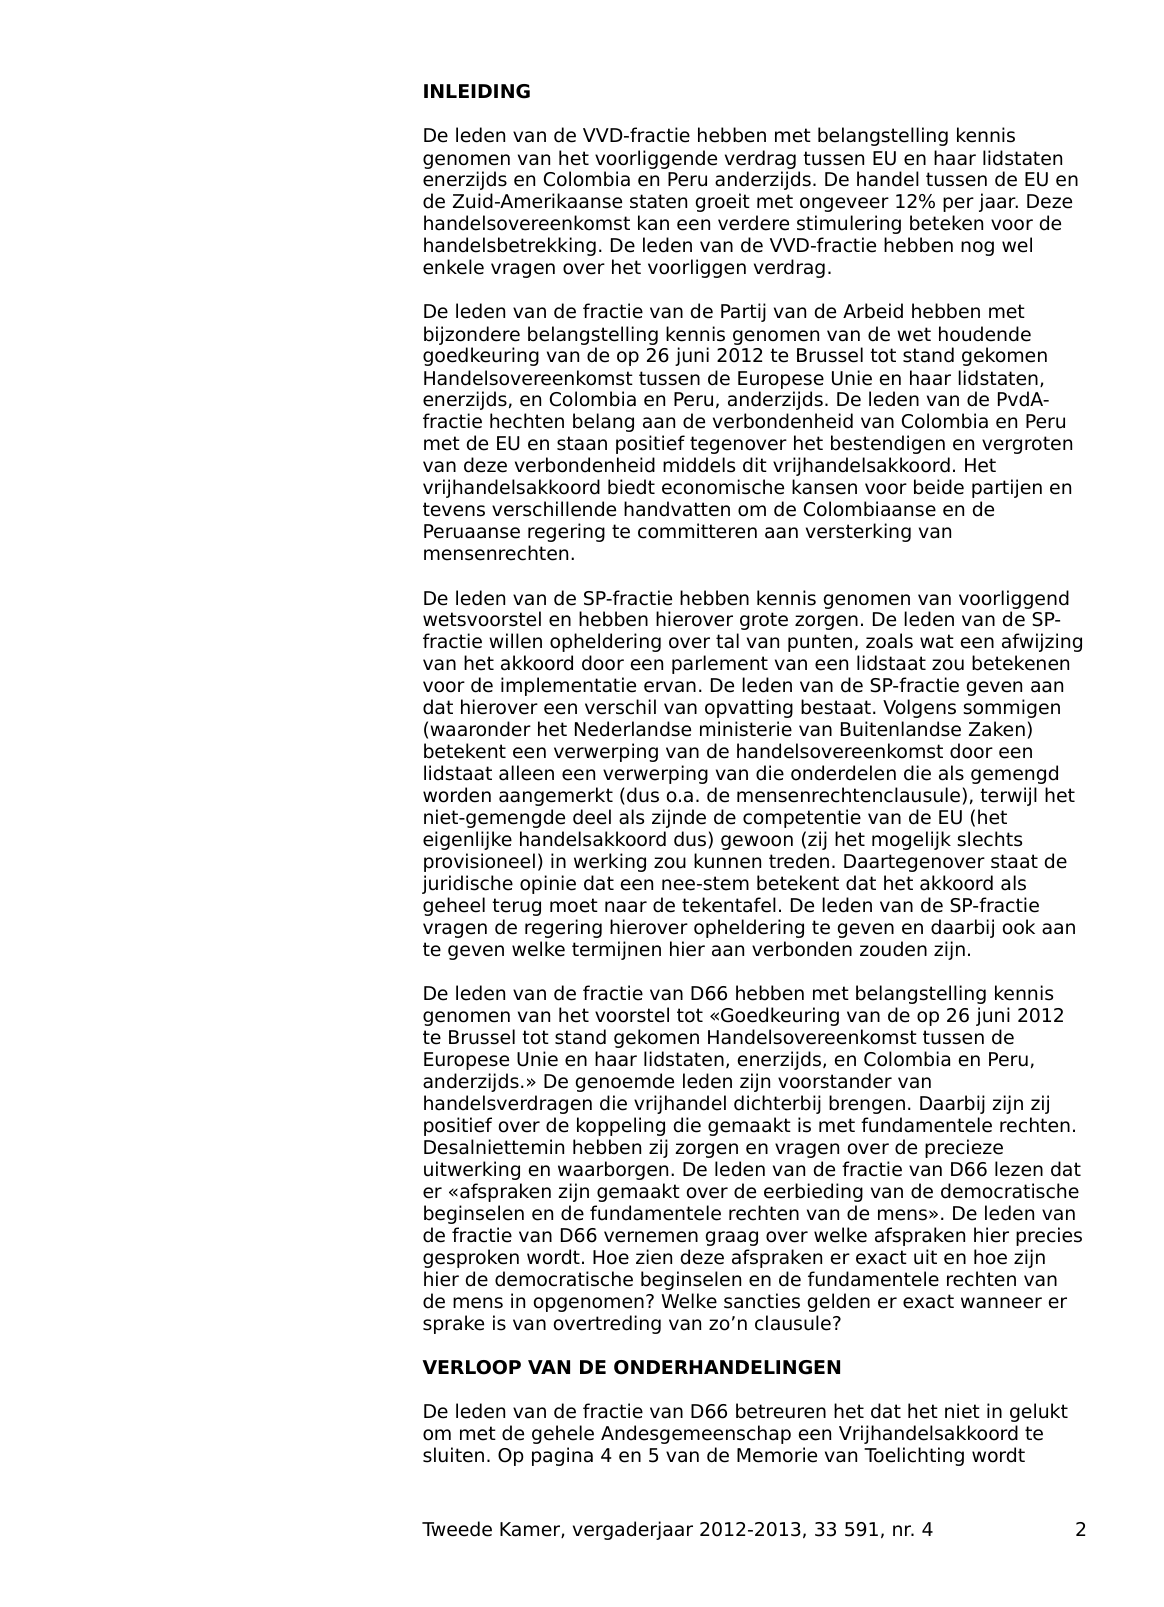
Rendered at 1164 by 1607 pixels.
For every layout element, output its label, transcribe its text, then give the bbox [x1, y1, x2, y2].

text De leden van de fractie van D66 betreuren het dat het niet in gelukt om met de gehele Andesgemeenschap een Vrijhandelsakkoord te sluiten. Op pagina 4 en 5 van de Memorie van Toelichting wordt [422, 1401, 1087, 1467]
subtitle INLEIDING [422, 81, 1087, 103]
text De leden van de SP-fractie hebben kennis genomen van voorliggend wetsvoorstel en hebben hierover grote zorgen. De leden van de SP-fractie willen opheldering over tal van punten, zoals wat een afwijzing van het akkoord door een parlement van een lidstaat zou betekenen voor de implementatie ervan. De leden van de SP-fractie geven aan dat hierover een verschil van opvatting bestaat. Volgens sommigen (waaronder het Nederlandse ministerie van Buitenlandse Zaken) betekent een verwerping van de handelsovereenkomst door een lidstaat alleen een verwerping van die onderdelen die als gemengd worden aangemerkt (dus o.a. de mensenrechtenclausule), terwijl het niet-gemengde deel als zijnde de competentie van de EU (het eigenlijke handelsakkoord dus) gewoon (zij het mogelijk slechts provisioneel) in werking zou kunnen treden. Daartegenover staat de juridische opinie dat een nee-stem betekent dat het akkoord als geheel terug moet naar de tekentafel. De leden van de SP-fractie vragen de regering hierover opheldering te geven en daarbij ook aan te geven welke termijnen hier aan verbonden zouden zijn. [422, 587, 1087, 961]
text De leden van de VVD-fractie hebben met belangstelling kennis genomen van het voorliggende verdrag tussen EU en haar lidstaten enerzijds en Colombia en Peru anderzijds. De handel tussen de EU en de Zuid-Amerikaanse staten groeit met ongeveer 12% per jaar. Deze handelsovereenkomst kan een verdere stimulering beteken voor de handelsbetrekking. De leden van de VVD-fractie hebben nog wel enkele vragen over het voorliggen verdrag. [422, 125, 1087, 279]
text De leden van de fractie van D66 hebben met belangstelling kennis genomen van het voorstel tot «Goedkeuring van de op 26 juni 2012 te Brussel tot stand gekomen Handelsovereenkomst tussen de Europese Unie en haar lidstaten, enerzijds, en Colombia en Peru, anderzijds.» De genoemde leden zijn voorstander van handelsverdragen die vrijhandel dichterbij brengen. Daarbij zijn zij positief over de koppeling die gemaakt is met fundamentele rechten. Desalniettemin hebben zij zorgen en vragen over de precieze uitwerking en waarborgen. De leden van de fractie van D66 lezen dat er «afspraken zijn gemaakt over de eerbieding van de democratische beginselen en de fundamentele rechten van de mens». De leden van de fractie van D66 vernemen graag over welke afspraken hier precies gesproken wordt. Hoe zien deze afspraken er exact uit en hoe zijn hier de democratische beginselen en de fundamentele rechten van de mens in opgenomen? Welke sancties gelden er exact wanneer er sprake is van overtreding van zo’n clausule? [422, 983, 1087, 1335]
subtitle VERLOOP VAN DE ONDERHANDELINGEN [422, 1357, 1087, 1379]
text De leden van de fractie van de Partij van de Arbeid hebben met bijzondere belangstelling kennis genomen van de wet houdende goedkeuring van de op 26 juni 2012 te Brussel tot stand gekomen Handelsovereenkomst tussen de Europese Unie en haar lidstaten, enerzijds, en Colombia en Peru, anderzijds. De leden van de PvdA-fractie hechten belang aan de verbondenheid van Colombia en Peru met de EU en staan positief tegenover het bestendigen en vergroten van deze verbondenheid middels dit vrijhandelsakkoord. Het vrijhandelsakkoord biedt economische kansen voor beide partijen en tevens verschillende handvatten om de Colombiaanse en de Peruaanse regering te committeren aan versterking van mensenrechten. [422, 301, 1087, 565]
